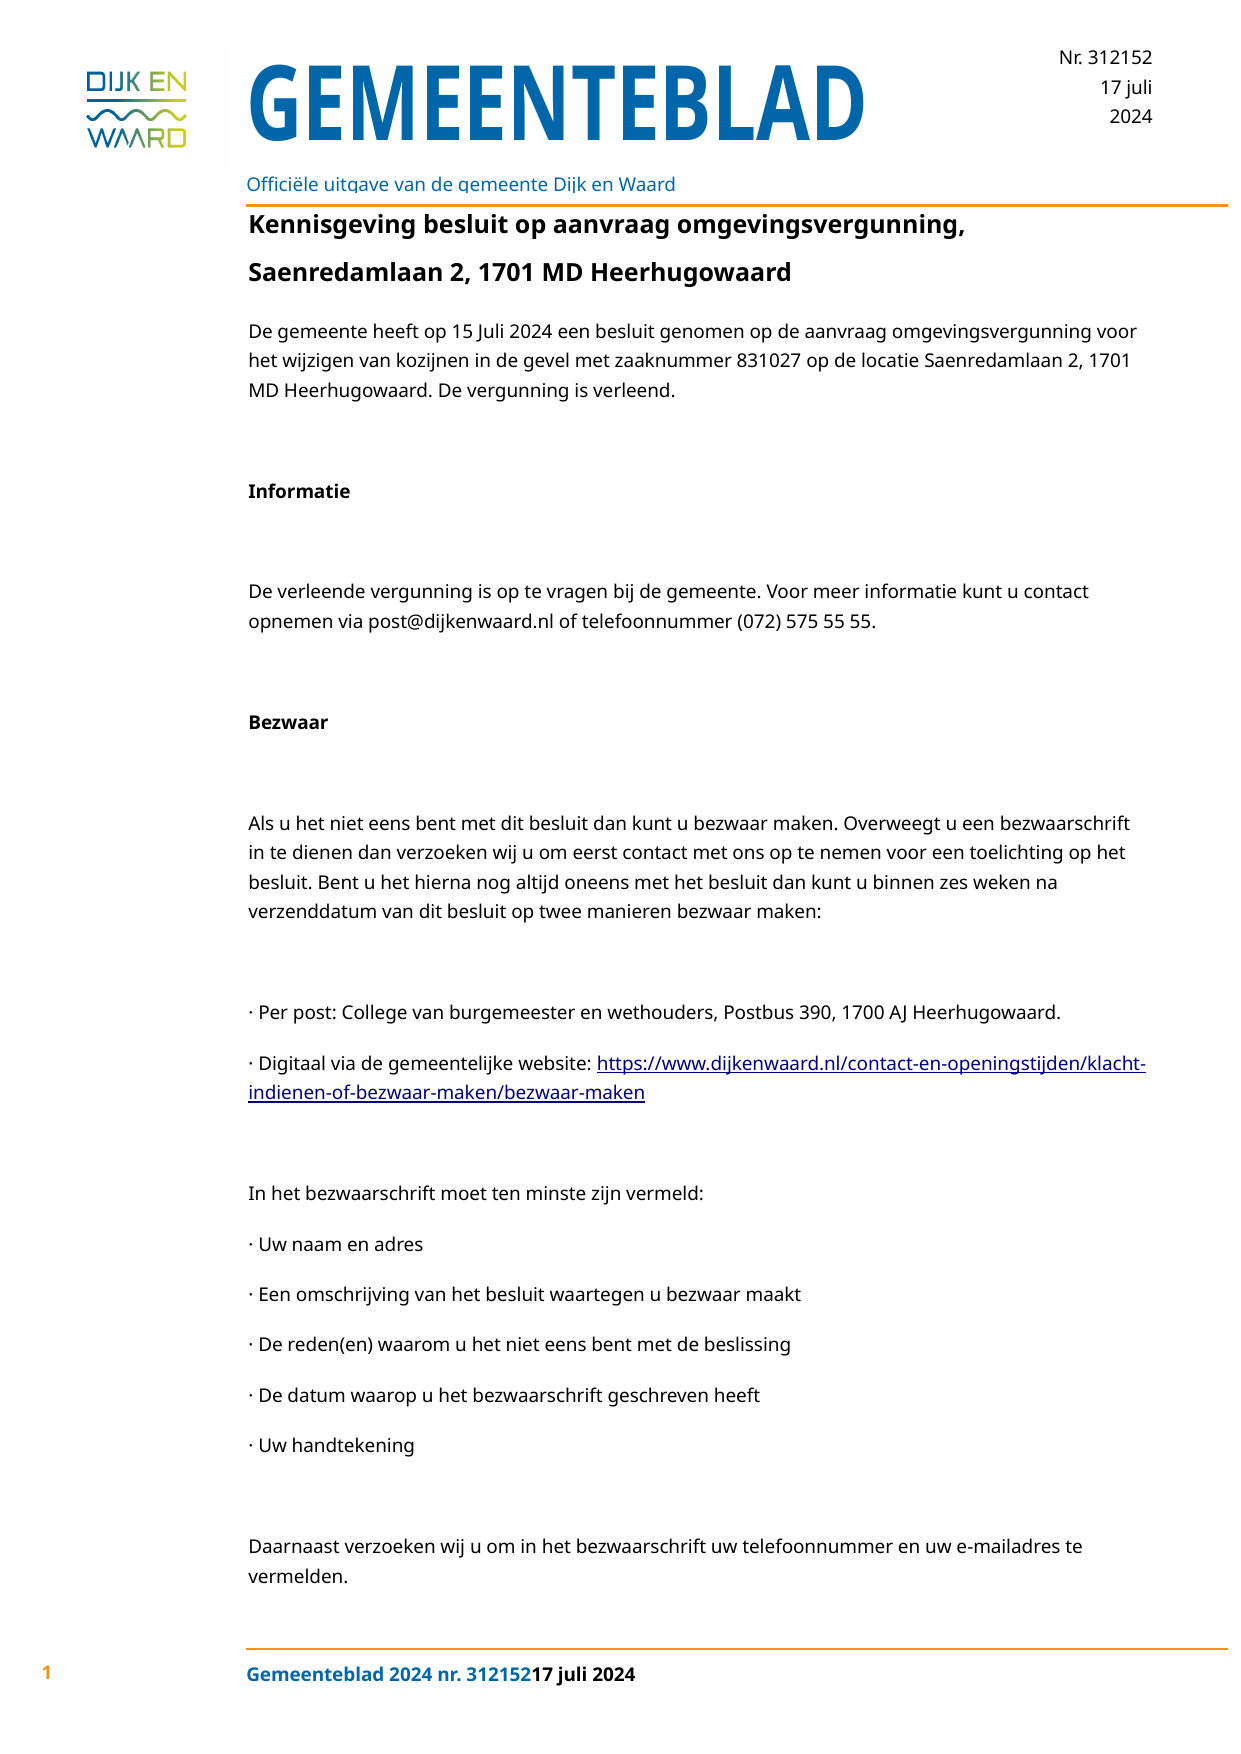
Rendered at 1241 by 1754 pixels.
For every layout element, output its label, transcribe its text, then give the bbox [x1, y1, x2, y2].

picture [41, 47, 231, 172]
text Daarnaast verzoeken wij u om in het bezwaarschrift uw telefoonnummer en uw e-mailadres te vermelden. [248, 1533, 1152, 1589]
text · De datum waarop u het bezwaarschrift geschreven heeft [248, 1382, 1152, 1408]
text Kennisgeving besluit op aanvraag omgevingsvergunning, Saenredamlaan 2, 1701 MD Heerhugowaard [248, 207, 1152, 288]
text Informatie [248, 478, 1152, 504]
text Bezwaar [248, 709, 1152, 735]
text De gemeente heeft op 15 Juli 2024 een besluit genomen op de aanvraag omgevingsvergunning voor het wijzigen van kozijnen in de gevel met zaaknummer 831027 op de locatie Saenredamlaan 2, 1701 MD Heerhugowaard. De vergunning is verleend. [248, 318, 1152, 403]
text De verleende vergunning is op te vragen bij de gemeente. Voor meer informatie kunt u contact opnemen via post@dijkenwaard.nl of telefoonnummer (072) 575 55 55. [248, 579, 1152, 634]
text · Digitaal via de gemeentelijke website: https://www.dijkenwaard.nl/contact-en-openingstijden/klacht-indienen-of-bezwaar-maken/bezwaar-maken [248, 1050, 1152, 1105]
text · Uw handtekening [248, 1432, 1152, 1458]
text In het bezwaarschrift moet ten minste zijn vermeld: [248, 1180, 1152, 1206]
text · Per post: College van burgemeester en wethouders, Postbus 390, 1700 AJ Heerhugowaard. [248, 999, 1152, 1025]
text · Uw naam en adres [248, 1231, 1152, 1257]
text Als u het niet eens bent met dit besluit dan kunt u bezwaar maken. Overweegt u een bezwaarschrift in te dienen dan verzoeken wij u om eerst contact met ons op te nemen voor een toelichting op het besluit. Bent u het hierna nog altijd oneens met het besluit dan kunt u binnen zes weken na verzenddatum van dit besluit op twee manieren bezwaar maken: [248, 810, 1152, 924]
text · De reden(en) waarom u het niet eens bent met de beslissing [248, 1332, 1152, 1357]
text · Een omschrijving van het besluit waartegen u bezwaar maakt [248, 1281, 1152, 1307]
